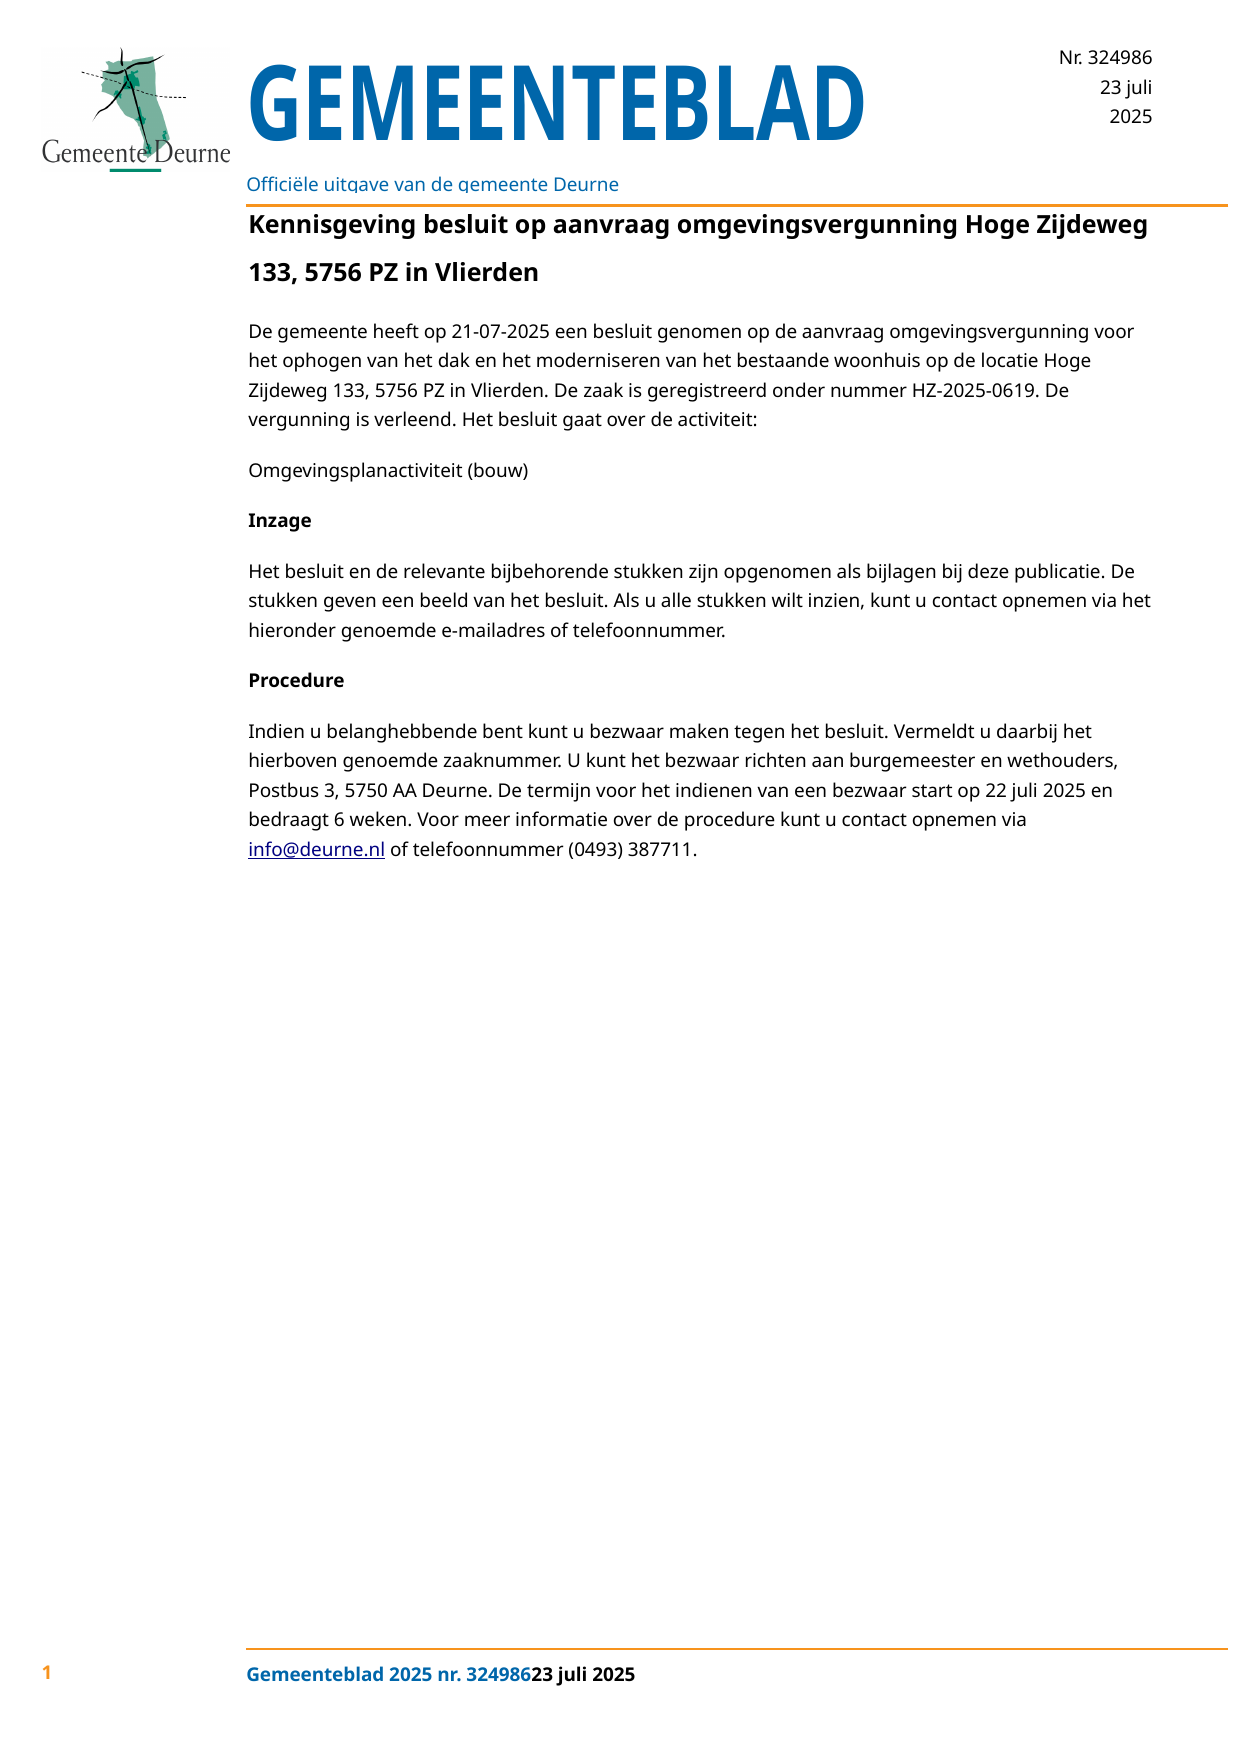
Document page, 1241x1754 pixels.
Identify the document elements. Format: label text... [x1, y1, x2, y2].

text Indien u belanghebbende bent kunt u bezwaar maken tegen het besluit. Vermeldt u daarbij het hierboven genoemde zaaknummer. U kunt het bezwaar richten aan burgemeester en wethouders, Postbus 3, 5750 AA Deurne. De termijn voor het indienen van een bezwaar start op 22 juli 2025 en bedraagt 6 weken. Voor meer informatie over de procedure kunt u contact opnemen via info@deurne.nl of telefoonnummer (0493) 387711. [248, 718, 1152, 862]
text Het besluit en de relevante bijbehorende stukken zijn opgenomen als bijlagen bij deze publicatie. De stukken geven een beeld van het besluit. Als u alle stukken wilt inzien, kunt u contact opnemen via het hieronder genoemde e-mailadres of telefoonnummer. [248, 558, 1152, 643]
text Procedure [248, 667, 1152, 693]
text Omgevingsplanactiviteit (bouw) [248, 457, 1152, 483]
picture [41, 47, 231, 172]
text De gemeente heeft op 21-07-2025 een besluit genomen op de aanvraag omgevingsvergunning voor het ophogen van het dak en het moderniseren van het bestaande woonhuis op de locatie Hoge Zijdeweg 133, 5756 PZ in Vlierden. De zaak is geregistreerd onder nummer HZ-2025-0619. De vergunning is verleend. Het besluit gaat over de activiteit: [248, 318, 1152, 432]
text Inzage [248, 507, 1152, 533]
text Kennisgeving besluit op aanvraag omgevingsvergunning Hoge Zijdeweg 133, 5756 PZ in Vlierden [248, 207, 1152, 288]
